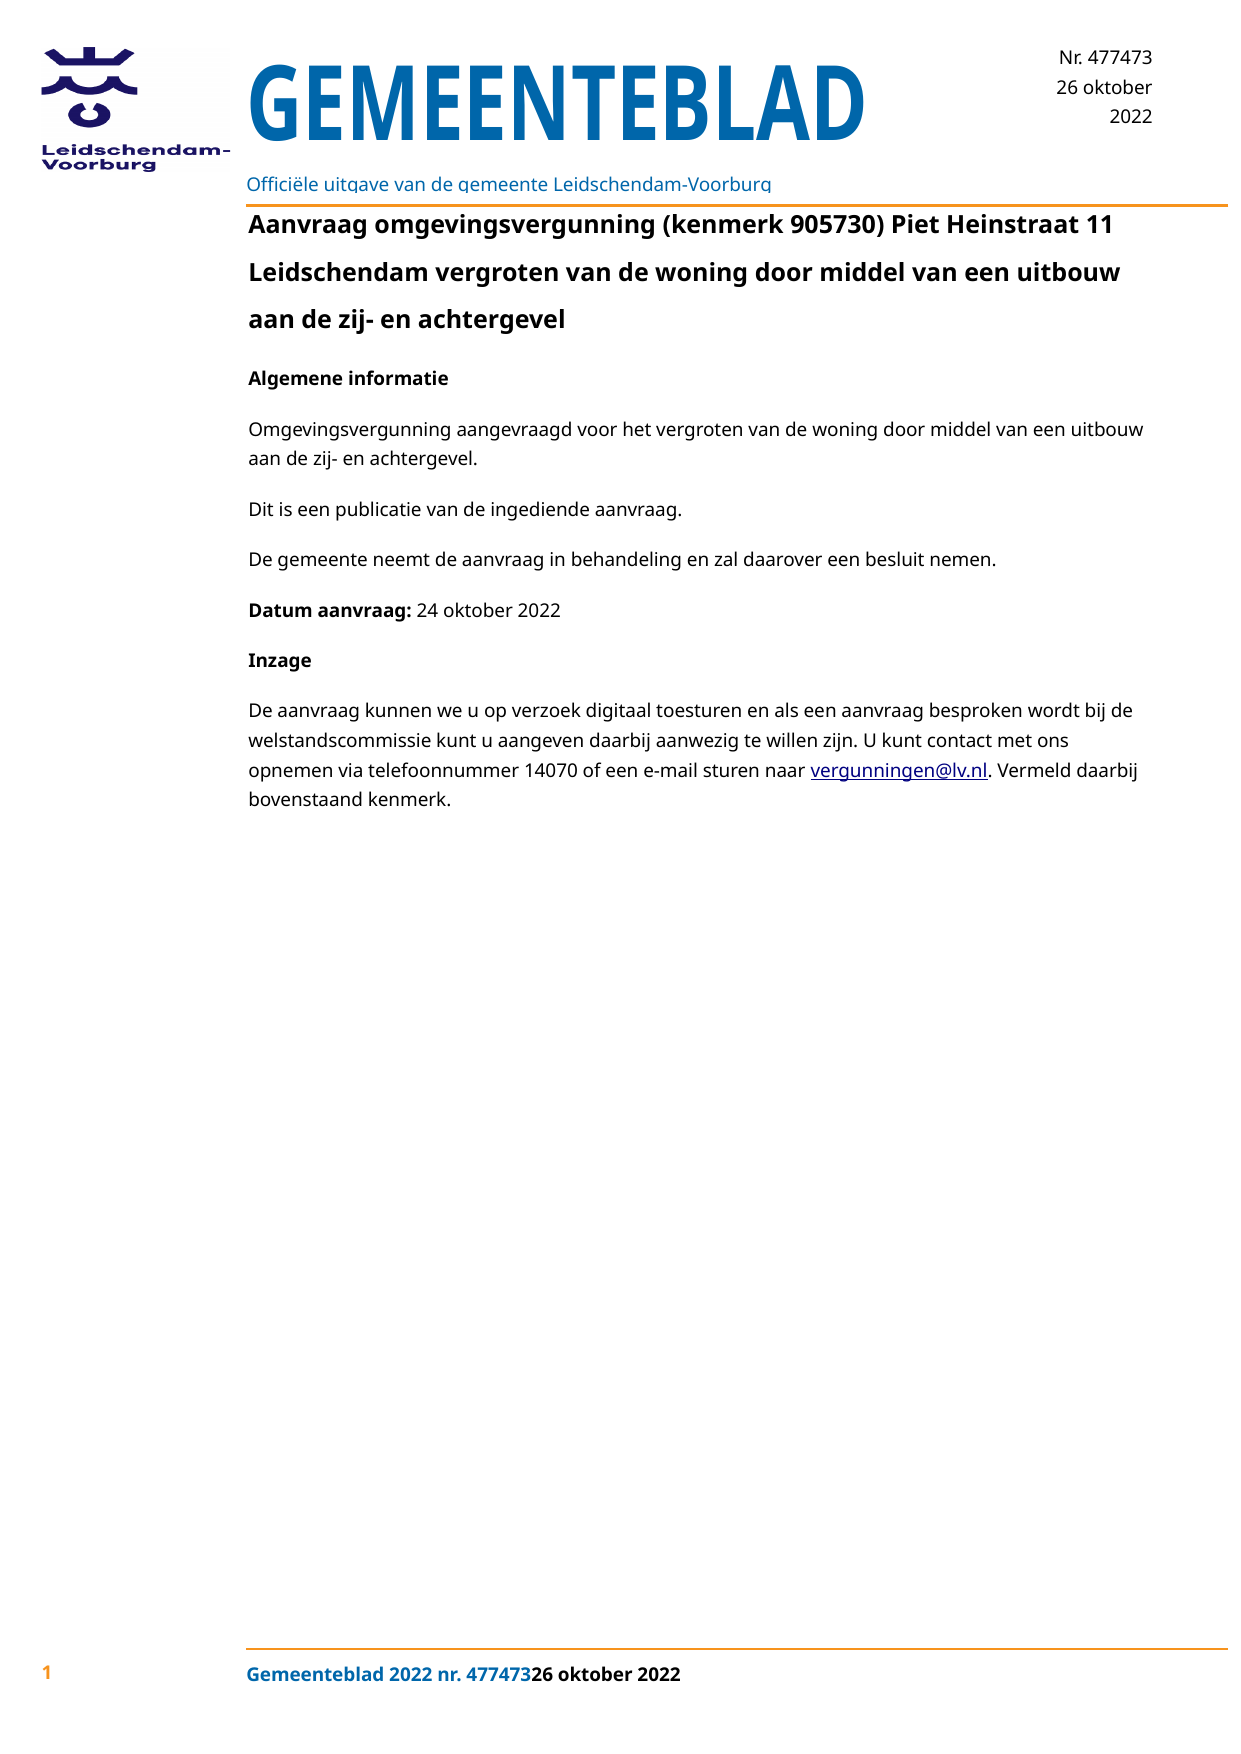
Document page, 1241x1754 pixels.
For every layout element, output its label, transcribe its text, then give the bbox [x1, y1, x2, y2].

text Dit is een publicatie van de ingediende aanvraag. [248, 496, 1152, 522]
picture [41, 47, 231, 172]
text Omgevingsvergunning aangevraagd voor het vergroten van de woning door middel van een uitbouw aan de zij- en achtergevel. [248, 416, 1152, 471]
text De gemeente neemt de aanvraag in behandeling en zal daarover een besluit nemen. [248, 546, 1152, 572]
text Aanvraag omgevingsvergunning (kenmerk 905730) Piet Heinstraat 11 Leidschendam vergroten van de woning door middel van een uitbouw aan de zij- en achtergevel [248, 207, 1152, 336]
text Inzage [248, 647, 1152, 673]
text De aanvraag kunnen we u op verzoek digitaal toesturen en als een aanvraag besproken wordt bij de welstandscommissie kunt u aangeven daarbij aanwezig te willen zijn. U kunt contact met ons opnemen via telefoonnummer 14070 of een e-mail sturen naar vergunningen@lv.nl. Vermeld daarbij bovenstaand kenmerk. [248, 698, 1152, 812]
text Algemene informatie [248, 366, 1152, 391]
text Datum aanvraag: 24 oktober 2022 [248, 597, 1152, 622]
